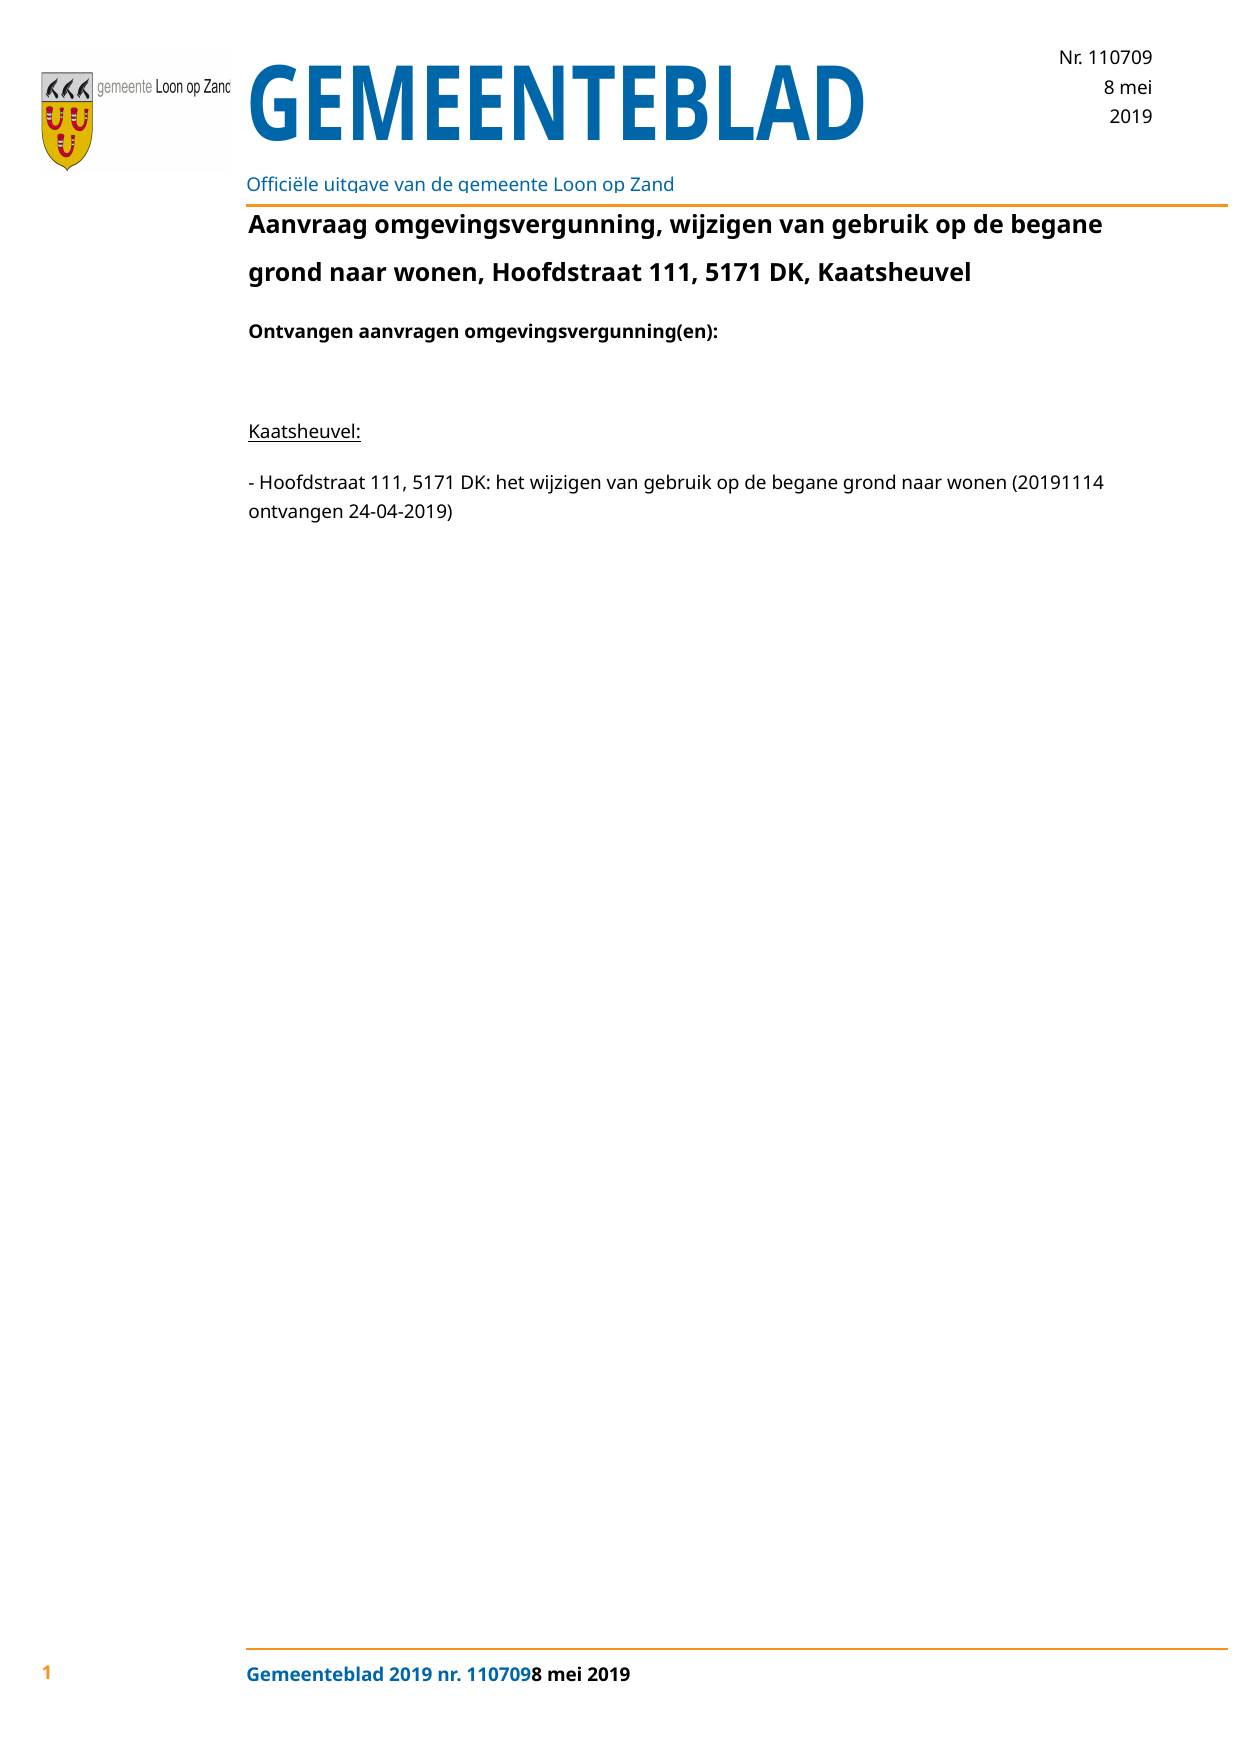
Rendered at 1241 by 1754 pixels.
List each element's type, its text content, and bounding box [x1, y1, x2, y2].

text Aanvraag omgevingsvergunning, wijzigen van gebruik op de begane grond naar wonen, Hoofdstraat 111, 5171 DK, Kaatsheuvel [248, 207, 1152, 288]
picture [41, 47, 231, 172]
text Ontvangen aanvragen omgevingsvergunning(en): [248, 318, 1152, 344]
text - Hoofdstraat 111, 5171 DK: het wijzigen van gebruik op de begane grond naar wonen (20191114 ontvangen 24-04-2019) [248, 469, 1152, 524]
text Kaatsheuvel: [248, 419, 1152, 444]
